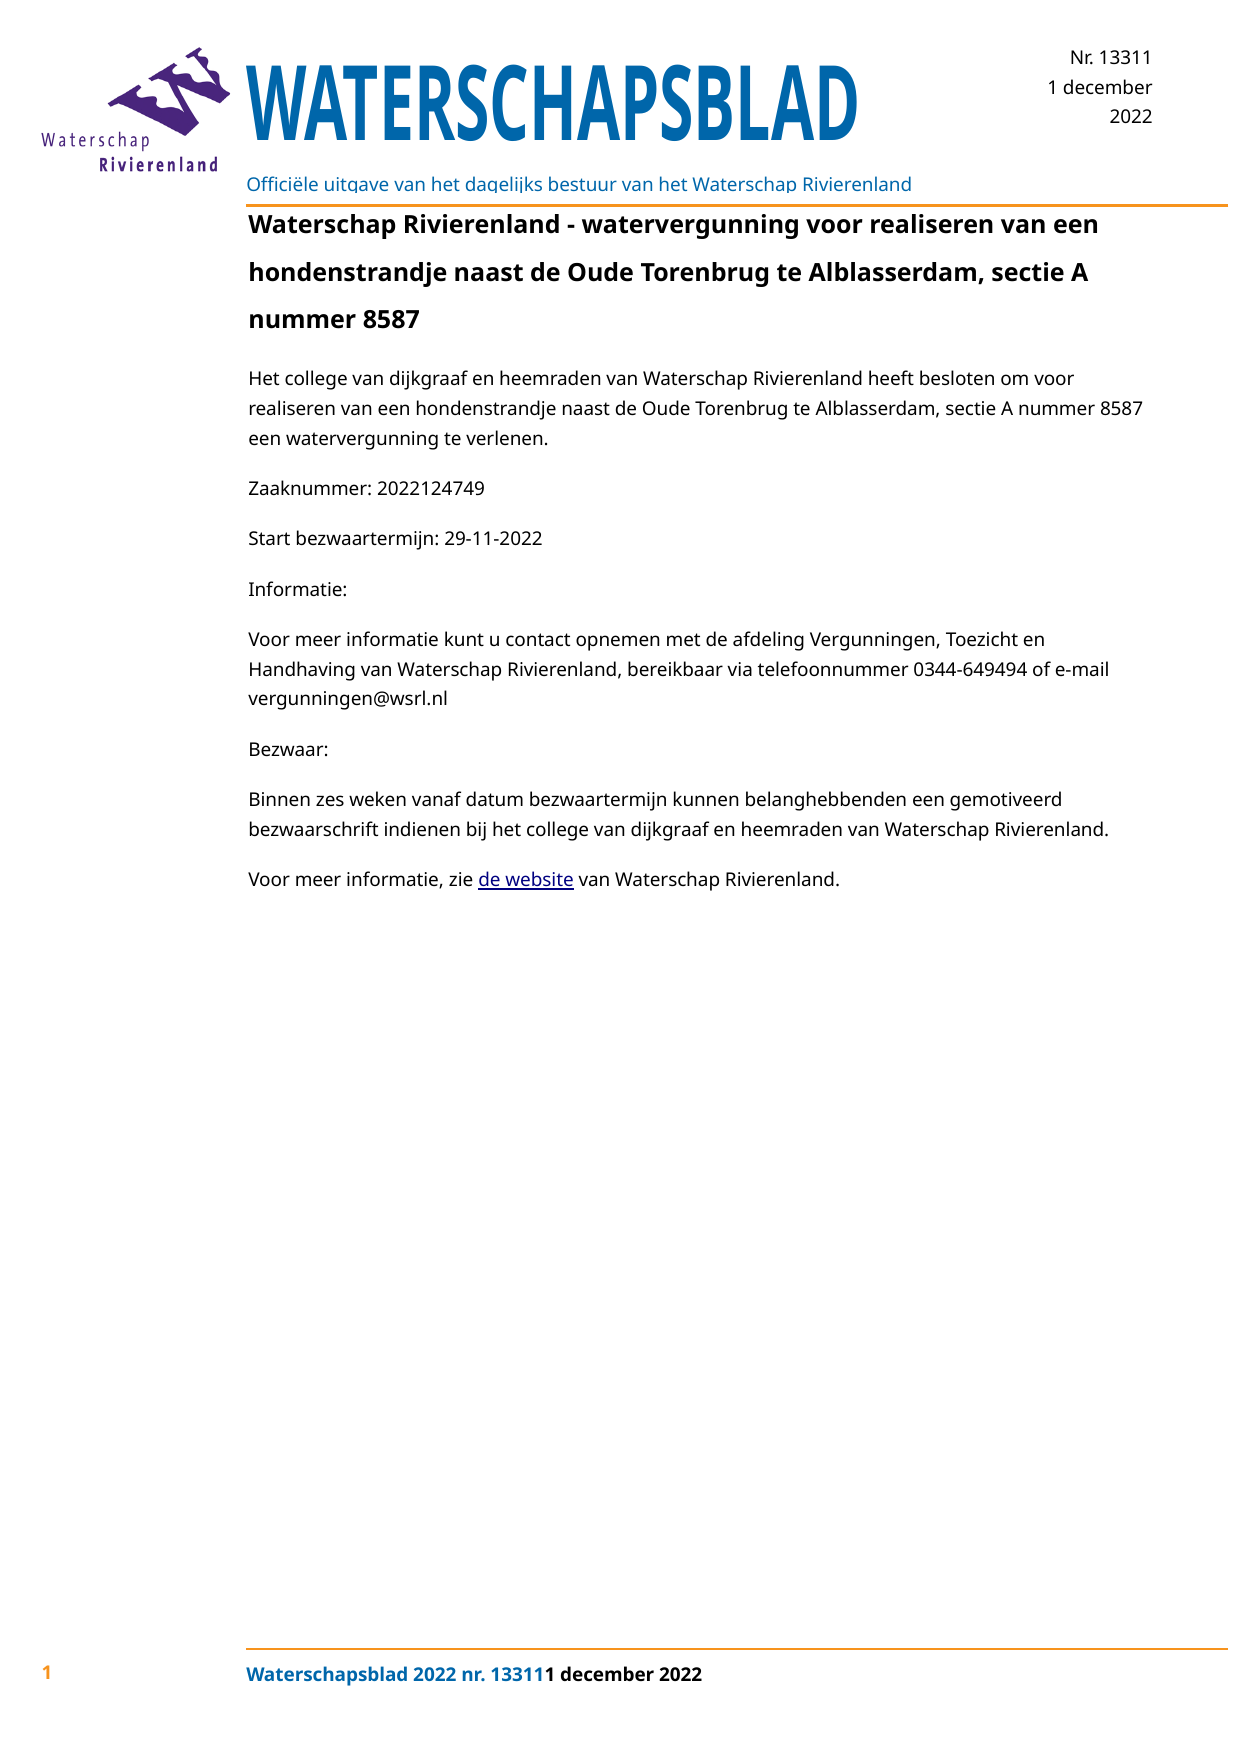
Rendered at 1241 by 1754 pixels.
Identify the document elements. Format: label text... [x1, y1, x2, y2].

text Voor meer informatie kunt u contact opnemen met de afdeling Vergunningen, Toezicht en Handhaving van Waterschap Rivierenland, bereikbaar via telefoonnummer 0344-649494 of e-mail vergunningen@wsrl.nl [248, 626, 1152, 711]
text Binnen zes weken vanaf datum bezwaartermijn kunnen belanghebbenden een gemotiveerd bezwaarschrift indienen bij het college van dijkgraaf en heemraden van Waterschap Rivierenland. [248, 786, 1152, 842]
text Waterschap Rivierenland - watervergunning voor realiseren van een hondenstrandje naast de Oude Torenbrug te Alblasserdam, sectie A nummer 8587 [248, 207, 1152, 336]
picture [41, 47, 231, 172]
text Het college van dijkgraaf en heemraden van Waterschap Rivierenland heeft besloten om voor realiseren van een hondenstrandje naast de Oude Torenbrug te Alblasserdam, sectie A nummer 8587 een watervergunning te verlenen. [248, 366, 1152, 450]
text Start bezwaartermijn: 29-11-2022 [248, 526, 1152, 551]
text Zaaknummer: 2022124749 [248, 475, 1152, 501]
text Bezwaar: [248, 736, 1152, 762]
text Voor meer informatie, zie de website van Waterschap Rivierenland. [248, 866, 1152, 892]
text Informatie: [248, 576, 1152, 602]
